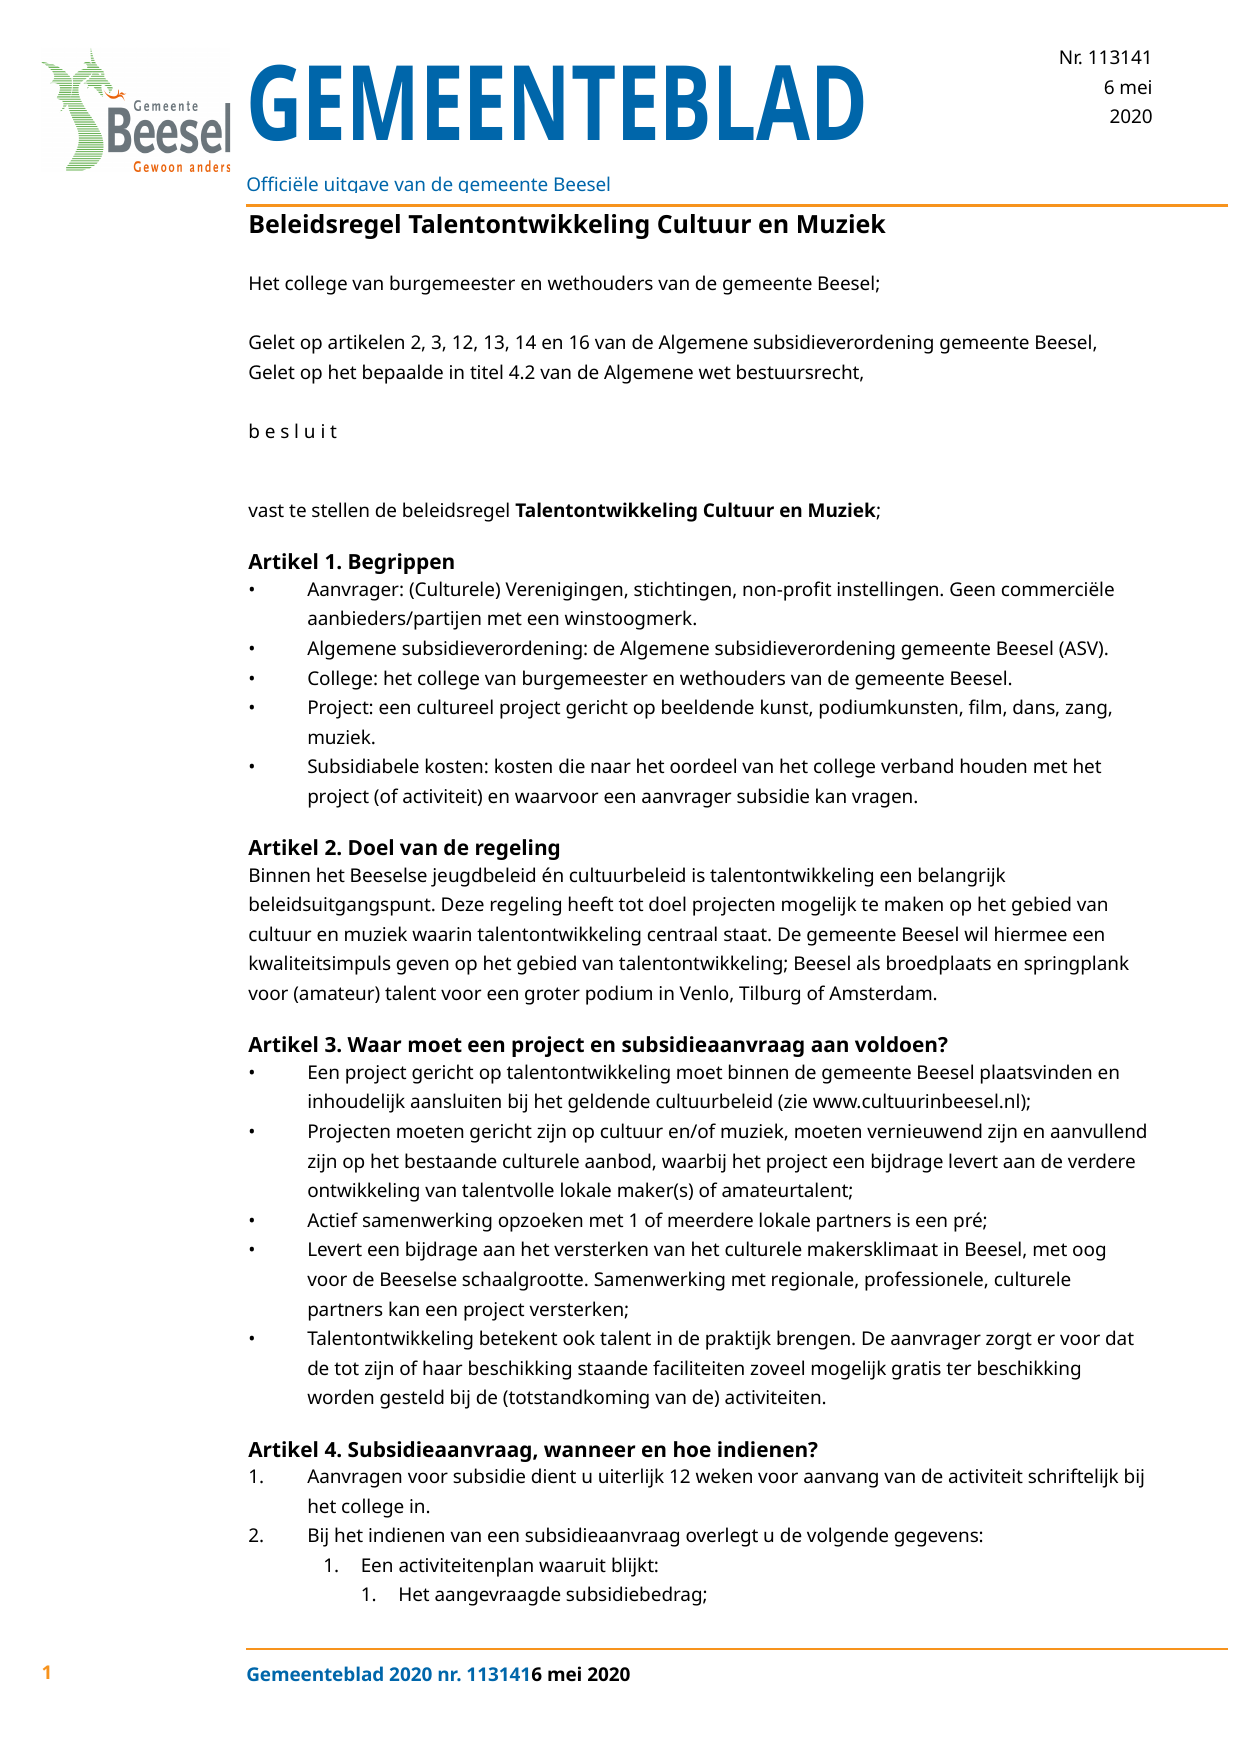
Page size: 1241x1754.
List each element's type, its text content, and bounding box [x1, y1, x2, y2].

list Talentontwikkeling betekent ook talent in de praktijk brengen. De aanvrager zorgt er voor dat de tot zijn of haar beschikking staande faciliteiten zoveel mogelijk gratis ter beschikking worden gesteld bij de (totstandkoming van de) activiteiten. [248, 1325, 1152, 1410]
text Artikel 4. Subsidieaanvraag, wanneer en hoe indienen? [248, 1435, 1152, 1463]
list Projecten moeten gericht zijn op cultuur en/of muziek, moeten vernieuwend zijn en aanvullend zijn op het bestaande culturele aanbod, waarbij het project een bijdrage levert aan de verdere ontwikkeling van talentvolle lokale maker(s) of amateurtalent; [248, 1118, 1152, 1203]
list College: het college van burgemeester en wethouders van de gemeente Beesel. [248, 665, 1152, 690]
list Een project gericht op talentontwikkeling moet binnen de gemeente Beesel plaatsvinden en inhoudelijk aansluiten bij het geldende cultuurbeleid (zie www.cultuurinbeesel.nl); [248, 1059, 1152, 1114]
list Actief samenwerking opzoeken met 1 of meerdere lokale partners is een pré; [248, 1207, 1152, 1233]
text Artikel 2. Doel van de regeling [248, 833, 1152, 862]
text Beleidsregel Talentontwikkeling Cultuur en Muziek [248, 207, 1152, 241]
list Aanvragen voor subsidie dient u uiterlijk 12 weken voor aanvang van de activiteit schriftelijk bij het college in. [248, 1463, 1152, 1519]
text Gelet op artikelen 2, 3, 12, 13, 14 en 16 van de Algemene subsidieverordening gemeente Beesel, [248, 329, 1152, 355]
text Artikel 1. Begrippen [248, 547, 1152, 576]
text vast te stellen de beleidsregel Talentontwikkeling Cultuur en Muziek; [248, 497, 1152, 523]
list Subsidiabele kosten: kosten die naar het oordeel van het college verband houden met het project (of activiteit) en waarvoor een aanvrager subsidie kan vragen. [248, 753, 1152, 809]
list Algemene subsidieverordening: de Algemene subsidieverordening gemeente Beesel (ASV). [248, 635, 1152, 661]
text Het college van burgemeester en wethouders van de gemeente Beesel; [248, 270, 1152, 296]
text b e s l u i t [248, 418, 1152, 444]
list Een activiteitenplan waaruit blijkt: [323, 1552, 1152, 1578]
list Het aangevraagde subsidiebedrag; [361, 1582, 1152, 1607]
text Artikel 3. Waar moet een project en subsidieaanvraag aan voldoen? [248, 1031, 1152, 1059]
list Project: een cultureel project gericht op beeldende kunst, podiumkunsten, film, dans, zang, muziek. [248, 694, 1152, 749]
text Gelet op het bepaalde in titel 4.2 van de Algemene wet bestuursrecht, [248, 359, 1152, 385]
list Aanvrager: (Culturele) Verenigingen, stichtingen, non-profit instellingen. Geen commerciële aanbieders/partijen met een winstoogmerk. [248, 576, 1152, 631]
list Levert een bijdrage aan het versterken van het culturele makersklimaat in Beesel, met oog voor de Beeselse schaalgrootte. Samenwerking met regionale, professionele, culturele partners kan een project versterken; [248, 1237, 1152, 1321]
list Bij het indienen van een subsidieaanvraag overlegt u de volgende gegevens: [248, 1522, 1152, 1548]
picture [41, 47, 231, 172]
text Binnen het Beeselse jeugdbeleid én cultuurbeleid is talentontwikkeling een belangrijk beleidsuitgangspunt. Deze regeling heeft tot doel projecten mogelijk te maken op het gebied van cultuur en muziek waarin talentontwikkeling centraal staat. De gemeente Beesel wil hiermee een kwaliteitsimpuls geven op het gebied van talentontwikkeling; Beesel als broedplaats en springplank voor (amateur) talent voor een groter podium in Venlo, Tilburg of Amsterdam. [248, 862, 1152, 1006]
